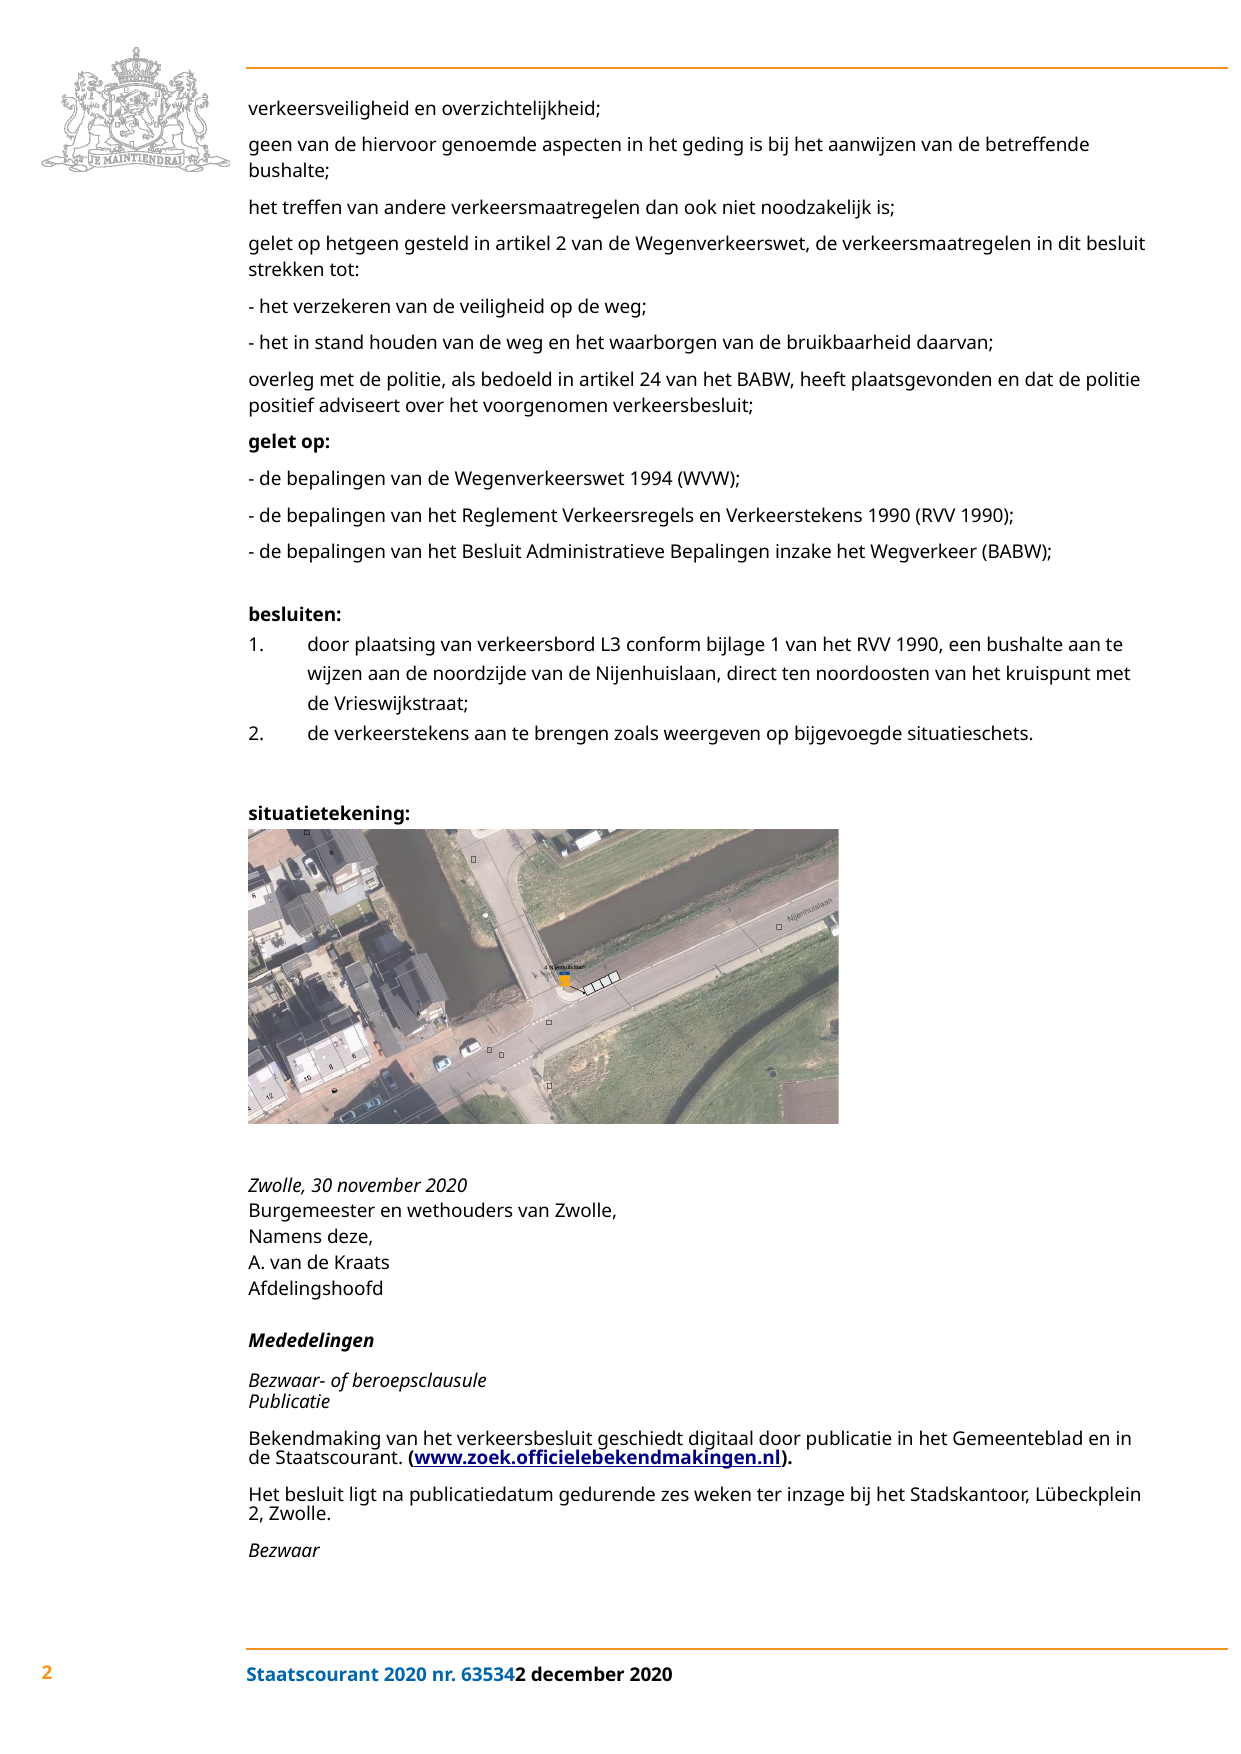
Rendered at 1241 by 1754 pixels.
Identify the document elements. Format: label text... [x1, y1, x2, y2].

text - de bepalingen van het Reglement Verkeersregels en Verkeerstekens 1990 (RVV 1990); [248, 502, 1152, 528]
text gelet op hetgeen gesteld in artikel 2 van de Wegenverkeerswet, de verkeersmaatregelen in dit besluit strekken tot: [248, 231, 1152, 282]
text situatietekening: [248, 800, 1152, 825]
text Publicatie [248, 1393, 1152, 1412]
text Burgemeester en wethouders van Zwolle, [248, 1198, 1152, 1223]
text geen van de hiervoor genoemde aspecten in het geding is bij het aanwijzen van de betreffende bushalte; [248, 131, 1152, 183]
text Bekendmaking van het verkeersbesluit geschiedt digitaal door publicatie in het Gemeenteblad en in de Staatscourant. (www.zoek.officielebekendmakingen.nl). [248, 1430, 1152, 1468]
text het treffen van andere verkeersmaatregelen dan ook niet noodzakelijk is; [248, 194, 1152, 219]
text besluiten: [248, 601, 1152, 627]
list door plaatsing van verkeersbord L3 conform bijlage 1 van het RVV 1990, een bushalte aan te wijzen aan de noordzijde van de Nijenhuislaan, direct ten noordoosten van het kruispunt met de Vrieswijkstraat; [248, 631, 1152, 716]
text Het besluit ligt na publicatiedatum gedurende zes weken ter inzage bij het Stadskantoor, Lübeckplein 2, Zwolle. [248, 1486, 1152, 1524]
text gelet op: [248, 429, 1152, 454]
text A. van de Kraats [248, 1249, 1152, 1275]
text overleg met de politie, als bedoeld in artikel 24 van het BABW, heeft plaatsgevonden en dat de politie positief adviseert over het voorgenomen verkeersbesluit; [248, 366, 1152, 418]
text Namens deze, [248, 1223, 1152, 1249]
text Mededelingen [248, 1328, 1152, 1353]
text Bezwaar- of beroepsclausule [248, 1367, 1152, 1393]
text - het verzekeren van de veiligheid op de weg; [248, 293, 1152, 319]
text - de bepalingen van de Wegenverkeerswet 1994 (WVW); [248, 465, 1152, 491]
picture [248, 829, 839, 1124]
list de verkeerstekens aan te brengen zoals weergeven op bijgevoegde situatieschets. [248, 720, 1152, 745]
text - de bepalingen van het Besluit Administratieve Bepalingen inzake het Wegverkeer (BABW); [248, 539, 1152, 564]
text Bezwaar [248, 1542, 1152, 1561]
text - het in stand houden van de weg en het waarborgen van de bruikbaarheid daarvan; [248, 329, 1152, 355]
text verkeersveiligheid en overzichtelijkheid; [248, 95, 1152, 121]
text Zwolle, 30 november 2020 [248, 1172, 1152, 1198]
text Afdelingshoofd [248, 1275, 1152, 1301]
picture [41, 47, 231, 172]
